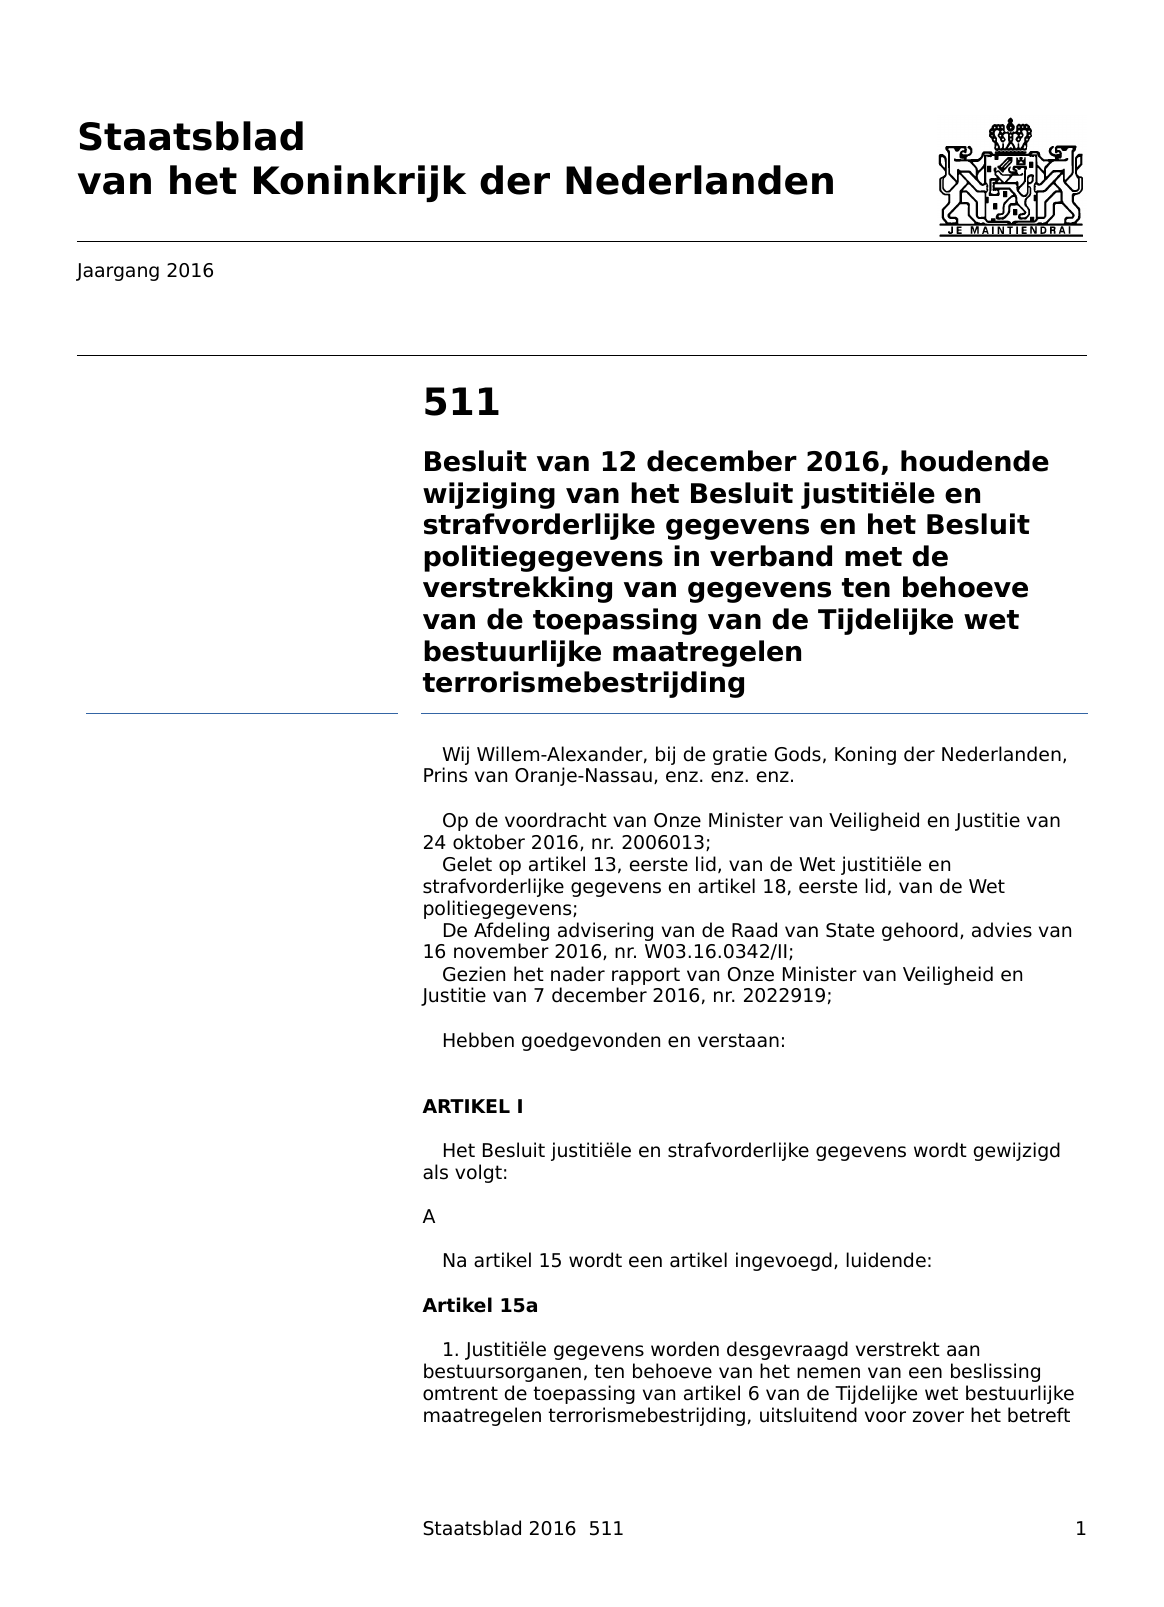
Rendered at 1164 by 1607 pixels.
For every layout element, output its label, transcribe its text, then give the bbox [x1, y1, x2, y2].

text Gelet op artikel 13, eerste lid, van de Wet justitiële en strafvorderlijke gegevens en artikel 18, eerste lid, van de Wet politiegegevens; [422, 853, 1087, 919]
text Hebben goedgevonden en verstaan: [422, 1029, 1087, 1052]
text A [422, 1206, 1087, 1228]
text Op de voordracht van Onze Minister van Veiligheid en Justitie van 24 oktober 2016, nr. 2006013; [422, 809, 1087, 853]
picture [936, 115, 1087, 240]
text Het Besluit justitiële en strafvorderlijke gegevens wordt gewijzigd als volgt: [422, 1140, 1087, 1184]
text Besluit van 12 december 2016, houdende wijziging van het Besluit justitiële en strafvorderlijke gegevens en het Besluit politiegegevens in verband met de verstrekking van gegevens ten behoeve van de toepassing van de Tijdelijke wet bestuurlijke maatregelen terrorismebestrijding [422, 447, 1087, 699]
text De Afdeling advisering van de Raad van State gehoord, advies van 16 november 2016, nr. W03.16.0342/II; [422, 919, 1087, 963]
table_header Staatsblad van het Koninkrijk der Nederlanden [77, 100, 886, 241]
table_header [886, 100, 1087, 241]
table_cell Jaargang 2016 [77, 242, 1087, 355]
text Gezien het nader rapport van Onze Minister van Veiligheid en Justitie van 7 december 2016, nr. 2022919; [422, 963, 1087, 1007]
subtitle 511 [422, 381, 1087, 424]
subtitle Artikel 15a [422, 1294, 1087, 1317]
text Wij Willem-Alexander, bij de gratie Gods, Koning der Nederlanden, Prins van Oranje-Nassau, enz. enz. enz. [422, 743, 1087, 787]
subtitle ARTIKEL I [422, 1096, 1087, 1118]
text 1. Justitiële gegevens worden desgevraagd verstrekt aan bestuursorganen, ten behoeve van het nemen van een beslissing omtrent de toepassing van artikel 6 van de Tijdelijke wet bestuurlijke maatregelen terrorismebestrijding, uitsluitend voor zover het betreft [422, 1339, 1087, 1427]
text Na artikel 15 wordt een artikel ingevoegd, luidende: [422, 1250, 1087, 1272]
